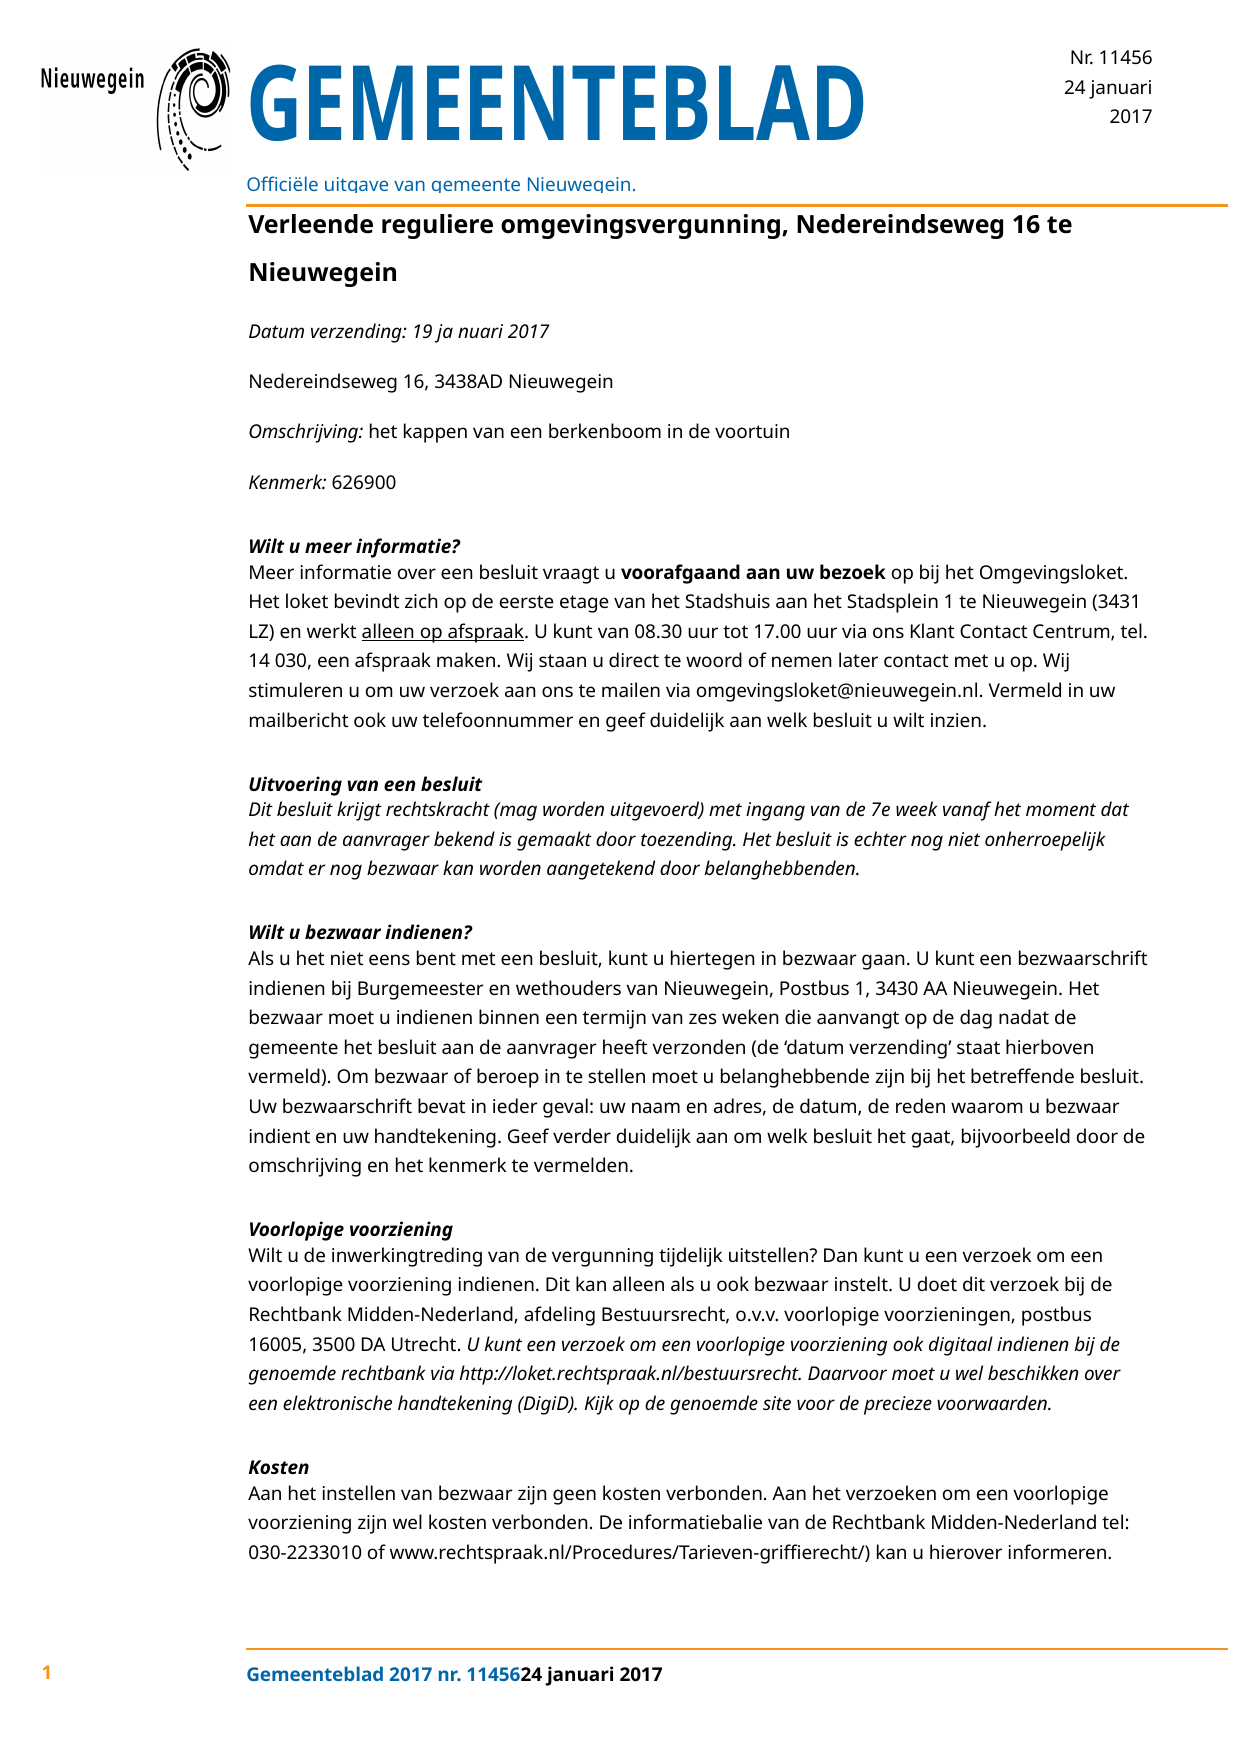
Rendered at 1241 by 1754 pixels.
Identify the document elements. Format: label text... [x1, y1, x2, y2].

text Aan het instellen van bezwaar zijn geen kosten verbonden. Aan het verzoeken om een voorlopige voorziening zijn wel kosten verbonden. De informatiebalie van de Rechtbank Midden-Nederland tel: 030-2233010 of www.rechtspraak.nl/Procedures/Tarieven-griffierecht/) kan u hierover informeren. [248, 1480, 1152, 1564]
text Uitvoering van een besluit [248, 771, 1152, 796]
text Verleende reguliere omgevingsvergunning, Nedereindseweg 16 te Nieuwegein [248, 207, 1152, 288]
text Wilt u bezwaar indienen? [248, 919, 1152, 945]
picture [41, 47, 231, 172]
text Omschrijving: het kappen van een berkenboom in de voortuin [248, 419, 1152, 444]
text Voorlopige voorziening [248, 1216, 1152, 1242]
text Datum verzending: 19 ja nuari 2017 [248, 318, 1152, 344]
text Meer informatie over een besluit vraagt u voorafgaand aan uw bezoek op bij het Omgevingsloket. Het loket bevindt zich op de eerste etage van het Stadshuis aan het Stadsplein 1 te Nieuwegein (3431 LZ) en werkt alleen op afspraak. U kunt van 08.30 uur tot 17.00 uur via ons Klant Contact Centrum, tel. 14 030, een afspraak maken. Wij staan u direct te woord of nemen later contact met u op. Wij stimuleren u om uw verzoek aan ons te mailen via omgevingsloket@nieuwegein.nl. Vermeld in uw mailbericht ook uw telefoonnummer en geef duidelijk aan welk besluit u wilt inzien. [248, 559, 1152, 732]
text Als u het niet eens bent met een besluit, kunt u hiertegen in bezwaar gaan. U kunt een bezwaarschrift indienen bij Burgemeester en wethouders van Nieuwegein, Postbus 1, 3430 AA Nieuwegein. Het bezwaar moet u indienen binnen een termijn van zes weken die aanvangt op de dag nadat de gemeente het besluit aan de aanvrager heeft verzonden (de ‘datum verzending’ staat hierboven vermeld). Om bezwaar of beroep in te stellen moet u belanghebbende zijn bij het betreffende besluit. Uw bezwaarschrift bevat in ieder geval: uw naam en adres, de datum, de reden waarom u bezwaar indient en uw handtekening. Geef verder duidelijk aan om welk besluit het gaat, bijvoorbeeld door de omschrijving en het kenmerk te vermelden. [248, 945, 1152, 1178]
text Kosten [248, 1454, 1152, 1480]
text Nedereindseweg 16, 3438AD Nieuwegein [248, 368, 1152, 394]
text Dit besluit krijgt rechtskracht (mag worden uitgevoerd) met ingang van de 7e week vanaf het moment dat het aan de aanvrager bekend is gemaakt door toezending. Het besluit is echter nog niet onherroepelijk omdat er nog bezwaar kan worden aangetekend door belanghebbenden. [248, 796, 1152, 881]
text Kenmerk: 626900 [248, 469, 1152, 495]
text Wilt u meer informatie? [248, 533, 1152, 559]
text Wilt u de inwerkingtreding van de vergunning tijdelijk uitstellen? Dan kunt u een verzoek om een voorlopige voorziening indienen. Dit kan alleen als u ook bezwaar instelt. U doet dit verzoek bij de Rechtbank Midden-Nederland, afdeling Bestuursrecht, o.v.v. voorlopige voorzieningen, postbus 16005, 3500 DA Utrecht. U kunt een verzoek om een voorlopige voorziening ook digitaal indienen bij de genoemde rechtbank via http://loket.rechtspraak.nl/bestuursrecht. Daarvoor moet u wel beschikken over een elektronische handtekening (DigiD). Kijk op de genoemde site voor de precieze voorwaarden. [248, 1242, 1152, 1416]
